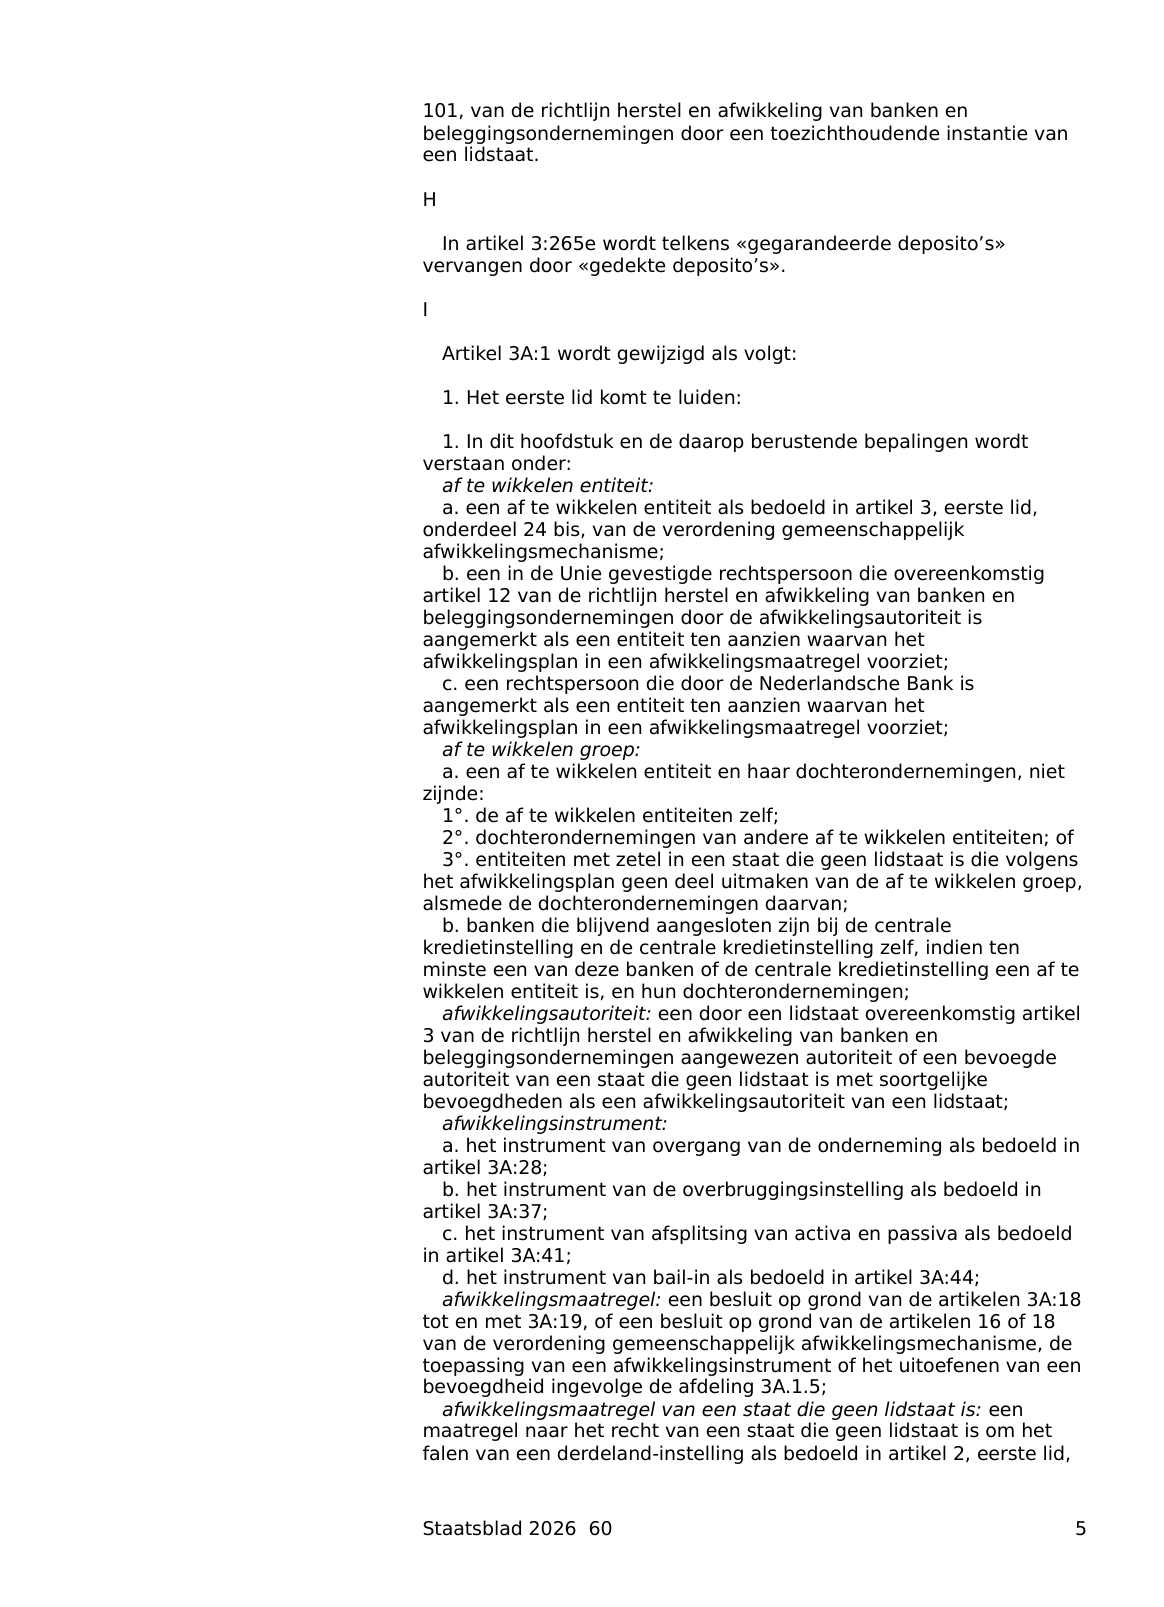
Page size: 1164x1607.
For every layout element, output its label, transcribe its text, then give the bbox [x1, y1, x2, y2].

text af te wikkelen entiteit: [422, 475, 1087, 497]
text a. het instrument van overgang van de onderneming als bedoeld in artikel 3A:28; [422, 1135, 1087, 1179]
text 1. Het eerste lid komt te luiden: [422, 387, 1087, 409]
text d. het instrument van bail-in als bedoeld in artikel 3A:44; [422, 1267, 1087, 1288]
text afwikkelingsinstrument: [422, 1113, 1087, 1135]
text b. banken die blijvend aangesloten zijn bij de centrale kredietinstelling en de centrale kredietinstelling zelf, indien ten minste een van deze banken of de centrale kredietinstelling een af te wikkelen entiteit is, en hun dochterondernemingen; [422, 915, 1087, 1003]
text In artikel 3:265e wordt telkens «gegarandeerde deposito’s» vervangen door «gedekte deposito’s». [422, 233, 1087, 277]
text 1. In dit hoofdstuk en de daarop berustende bepalingen wordt verstaan onder: [422, 431, 1087, 475]
text afwikkelingsmaatregel: een besluit op grond van de artikelen 3A:18 tot en met 3A:19, of een besluit op grond van de artikelen 16 of 18 van de verordening gemeenschappelijk afwikkelingsmechanisme, de toepassing van een afwikkelingsinstrument of het uitoefenen van een bevoegdheid ingevolge de afdeling 3A.1.5; [422, 1288, 1087, 1398]
text Artikel 3A:1 wordt gewijzigd als volgt: [422, 343, 1087, 365]
text 101, van de richtlijn herstel en afwikkeling van banken en beleggingsondernemingen door een toezichthoudende instantie van een lidstaat. [422, 100, 1087, 166]
text 2°. dochterondernemingen van andere af te wikkelen entiteiten; of [422, 827, 1087, 849]
text 1°. de af te wikkelen entiteiten zelf; [422, 805, 1087, 827]
text a. een af te wikkelen entiteit als bedoeld in artikel 3, eerste lid, onderdeel 24 bis, van de verordening gemeenschappelijk afwikkelingsmechanisme; [422, 497, 1087, 563]
text 3°. entiteiten met zetel in een staat die geen lidstaat is die volgens het afwikkelingsplan geen deel uitmaken van de af te wikkelen groep, alsmede de dochterondernemingen daarvan; [422, 849, 1087, 915]
text a. een af te wikkelen entiteit en haar dochterondernemingen, niet zijnde: [422, 761, 1087, 805]
text c. een rechtspersoon die door de Nederlandsche Bank is aangemerkt als een entiteit ten aanzien waarvan het afwikkelingsplan in een afwikkelingsmaatregel voorziet; [422, 673, 1087, 739]
text H [422, 188, 1087, 211]
text af te wikkelen groep: [422, 739, 1087, 761]
text b. het instrument van de overbruggingsinstelling als bedoeld in artikel 3A:37; [422, 1179, 1087, 1223]
text afwikkelingsautoriteit: een door een lidstaat overeenkomstig artikel 3 van de richtlijn herstel en afwikkeling van banken en beleggingsondernemingen aangewezen autoriteit of een bevoegde autoriteit van een staat die geen lidstaat is met soortgelijke bevoegdheden als een afwikkelingsautoriteit van een lidstaat; [422, 1003, 1087, 1113]
text b. een in de Unie gevestigde rechtspersoon die overeenkomstig artikel 12 van de richtlijn herstel en afwikkeling van banken en beleggingsondernemingen door de afwikkelingsautoriteit is aangemerkt als een entiteit ten aanzien waarvan het afwikkelingsplan in een afwikkelingsmaatregel voorziet; [422, 563, 1087, 673]
text I [422, 299, 1087, 321]
text c. het instrument van afsplitsing van activa en passiva als bedoeld in artikel 3A:41; [422, 1223, 1087, 1267]
text afwikkelingsmaatregel van een staat die geen lidstaat is: een maatregel naar het recht van een staat die geen lidstaat is om het falen van een derdeland-instelling als bedoeld in artikel 2, eerste lid, [422, 1398, 1087, 1464]
